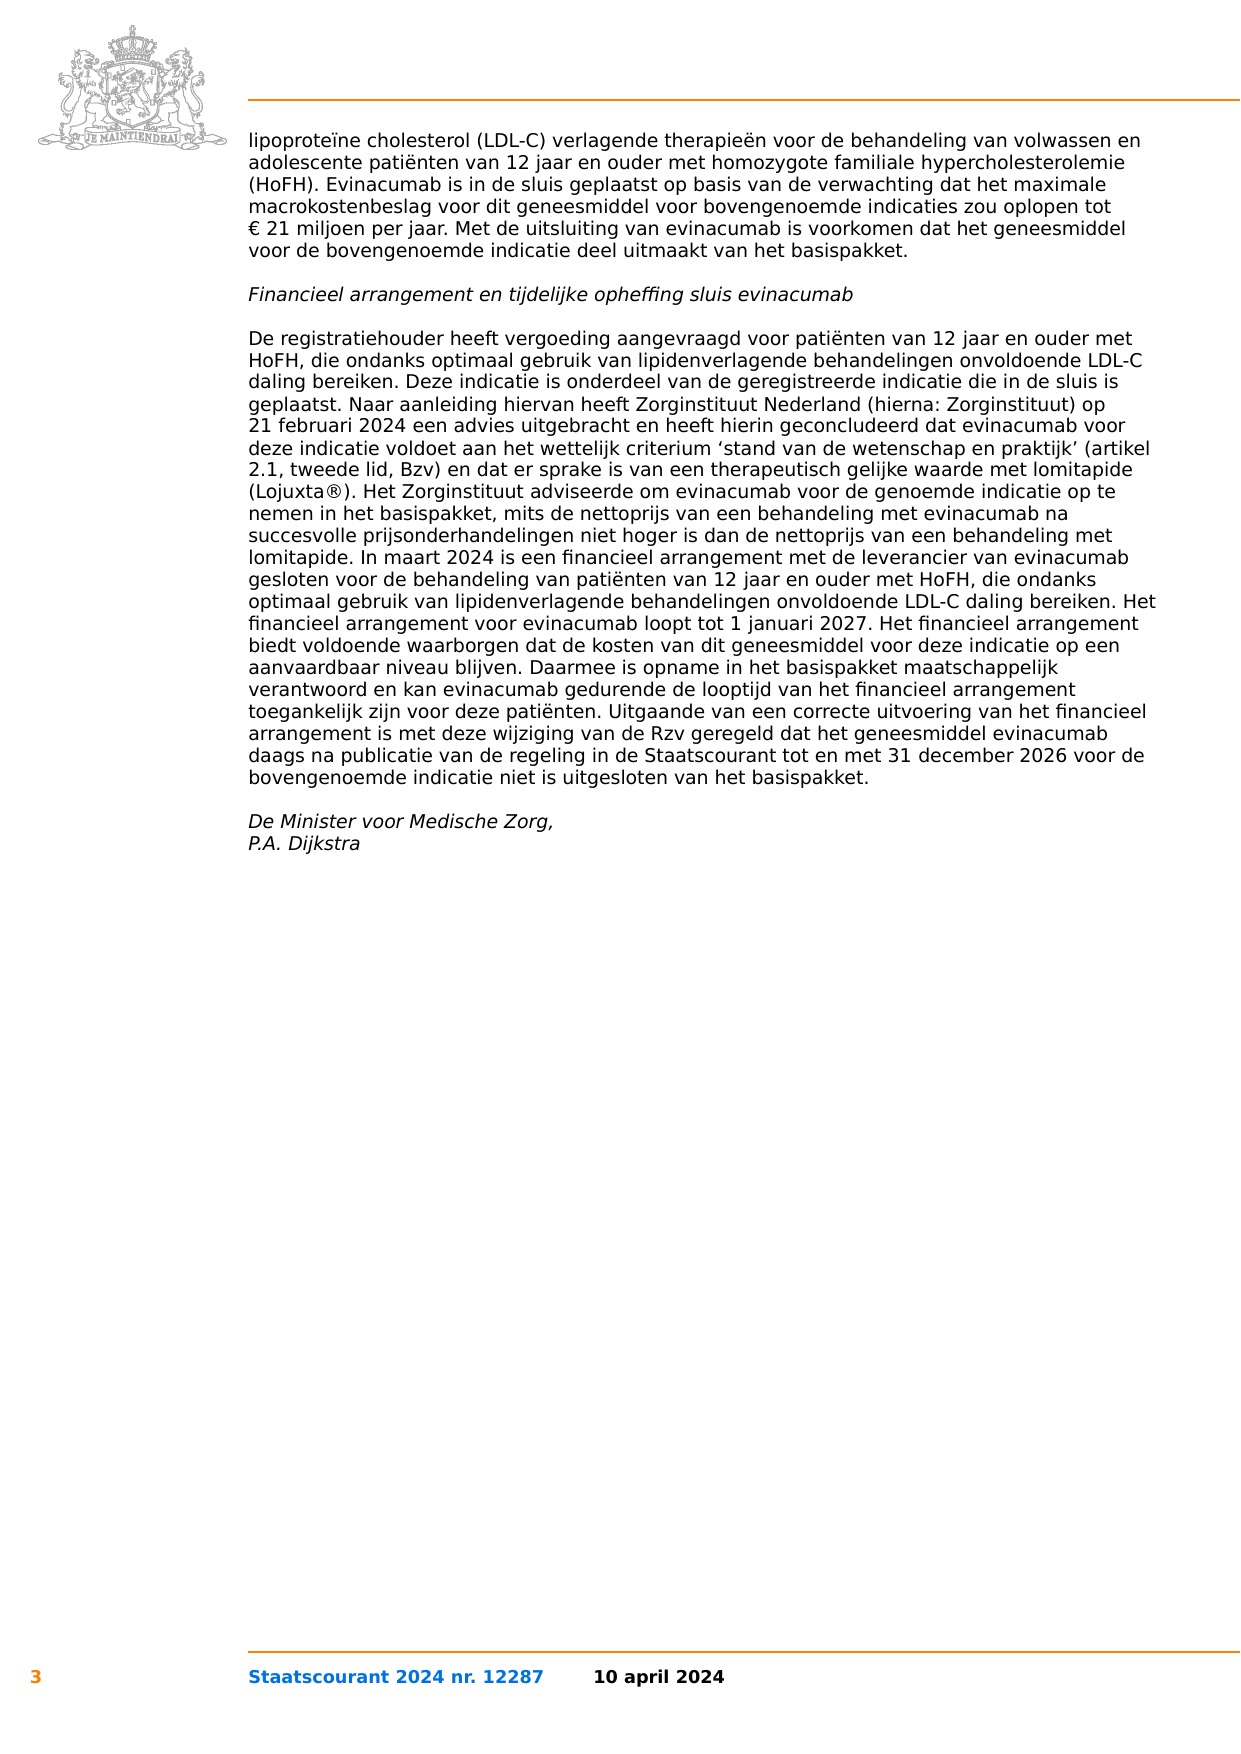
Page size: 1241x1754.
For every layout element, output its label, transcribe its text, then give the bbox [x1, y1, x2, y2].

subtitle Financieel arrangement en tijdelijke opheffing sluis evinacumab [248, 284, 1163, 306]
picture [38, 25, 227, 150]
text De registratiehouder heeft vergoeding aangevraagd voor patiënten van 12 jaar en ouder met HoFH, die ondanks optimaal gebruik van lipidenverlagende behandelingen onvoldoende LDL-C daling bereiken. Deze indicatie is onderdeel van de geregistreerde indicatie die in de sluis is geplaatst. Naar aanleiding hiervan heeft Zorginstituut Nederland (hierna: Zorginstituut) op 21 februari 2024 een advies uitgebracht en heeft hierin geconcludeerd dat evinacumab voor deze indicatie voldoet aan het wettelijk criterium ‘stand van de wetenschap en praktijk’ (artikel 2.1, tweede lid, Bzv) en dat er sprake is van een therapeutisch gelijke waarde met lomitapide (Lojuxta®). Het Zorginstituut adviseerde om evinacumab voor de genoemde indicatie op te nemen in het basispakket, mits de nettoprijs van een behandeling met evinacumab na succesvolle prijsonderhandelingen niet hoger is dan de nettoprijs van een behandeling met lomitapide. In maart 2024 is een financieel arrangement met de leverancier van evinacumab gesloten voor de behandeling van patiënten van 12 jaar en ouder met HoFH, die ondanks optimaal gebruik van lipidenverlagende behandelingen onvoldoende LDL-C daling bereiken. Het financieel arrangement voor evinacumab loopt tot 1 januari 2027. Het financieel arrangement biedt voldoende waarborgen dat de kosten van dit geneesmiddel voor deze indicatie op een aanvaardbaar niveau blijven. Daarmee is opname in het basispakket maatschappelijk verantwoord en kan evinacumab gedurende de looptijd van het financieel arrangement toegankelijk zijn voor deze patiënten. Uitgaande van een correcte uitvoering van het financieel arrangement is met deze wijziging van de Rzv geregeld dat het geneesmiddel evinacumab daags na publicatie van de regeling in de Staatscourant tot en met 31 december 2026 voor de bovengenoemde indicatie niet is uitgesloten van het basispakket. [248, 327, 1163, 789]
text lipoproteïne cholesterol (LDL-C) verlagende therapieën voor de behandeling van volwassen en adolescente patiënten van 12 jaar en ouder met homozygote familiale hypercholesterolemie (HoFH). Evinacumab is in de sluis geplaatst op basis van de verwachting dat het maximale macrokostenbeslag voor dit geneesmiddel voor bovengenoemde indicaties zou oplopen tot € 21 miljoen per jaar. Met de uitsluiting van evinacumab is voorkomen dat het geneesmiddel voor de bovengenoemde indicatie deel uitmaakt van het basispakket. [248, 130, 1163, 262]
text De Minister voor Medische Zorg, P.A. Dijkstra [248, 811, 1163, 855]
